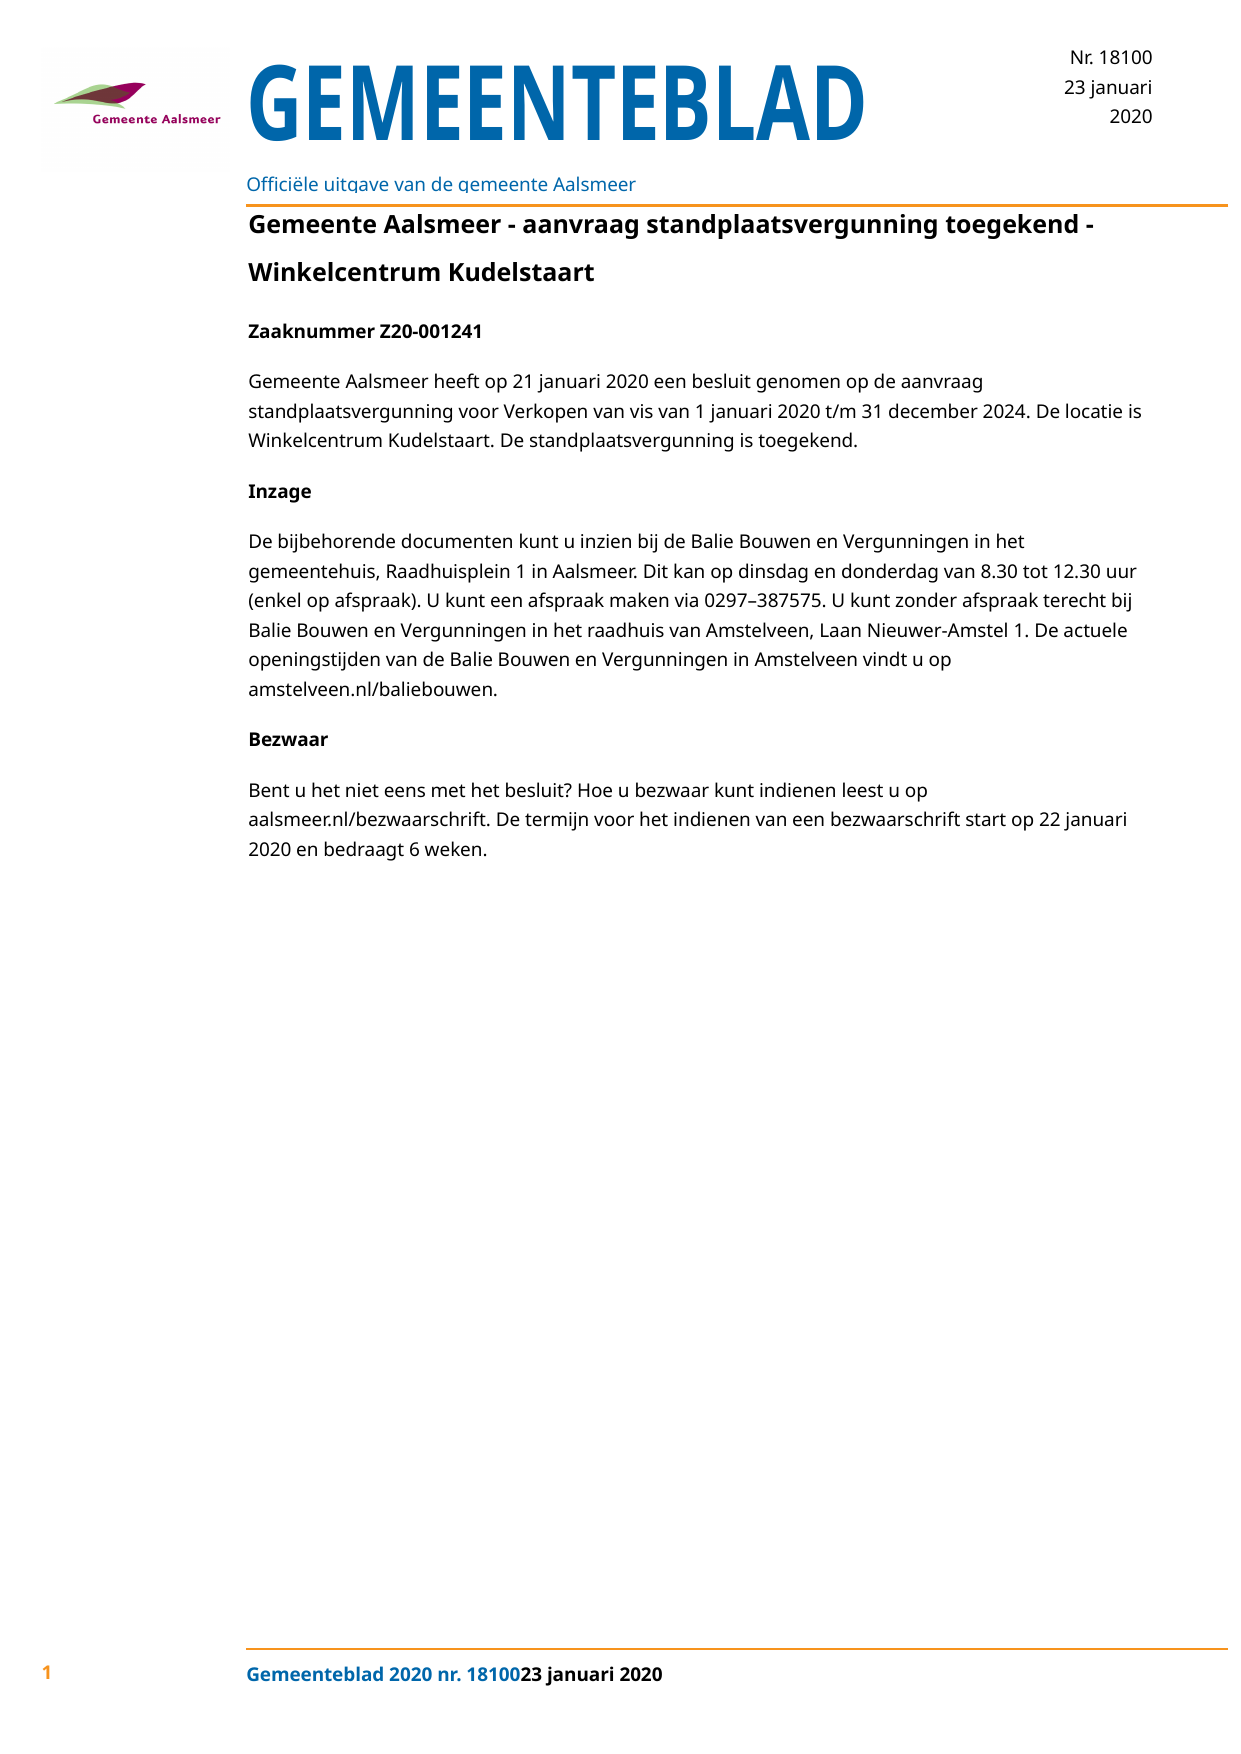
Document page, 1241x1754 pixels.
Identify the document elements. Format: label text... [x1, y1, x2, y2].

text De bijbehorende documenten kunt u inzien bij de Balie Bouwen en Vergunningen in het gemeentehuis, Raadhuisplein 1 in Aalsmeer. Dit kan op dinsdag en donderdag van 8.30 tot 12.30 uur (enkel op afspraak). U kunt een afspraak maken via 0297–387575. U kunt zonder afspraak terecht bij Balie Bouwen en Vergunningen in het raadhuis van Amstelveen, Laan Nieuwer-Amstel 1. De actuele openingstijden van de Balie Bouwen en Vergunningen in Amstelveen vindt u op amstelveen.nl/baliebouwen. [248, 528, 1152, 702]
text Bent u het niet eens met het besluit? Hoe u bezwaar kunt indienen leest u op aalsmeer.nl/bezwaarschrift. De termijn voor het indienen van een bezwaarschrift start op 22 januari 2020 en bedraagt 6 weken. [248, 777, 1152, 862]
text Gemeente Aalsmeer - aanvraag standplaatsvergunning toegekend - Winkelcentrum Kudelstaart [248, 207, 1152, 288]
text Inzage [248, 478, 1152, 504]
text Zaaknummer Z20-001241 [248, 318, 1152, 344]
text Bezwaar [248, 727, 1152, 752]
picture [41, 47, 231, 172]
text Gemeente Aalsmeer heeft op 21 januari 2020 een besluit genomen op de aanvraag standplaatsvergunning voor Verkopen van vis van 1 januari 2020 t/m 31 december 2024. De locatie is Winkelcentrum Kudelstaart. De standplaatsvergunning is toegekend. [248, 368, 1152, 453]
